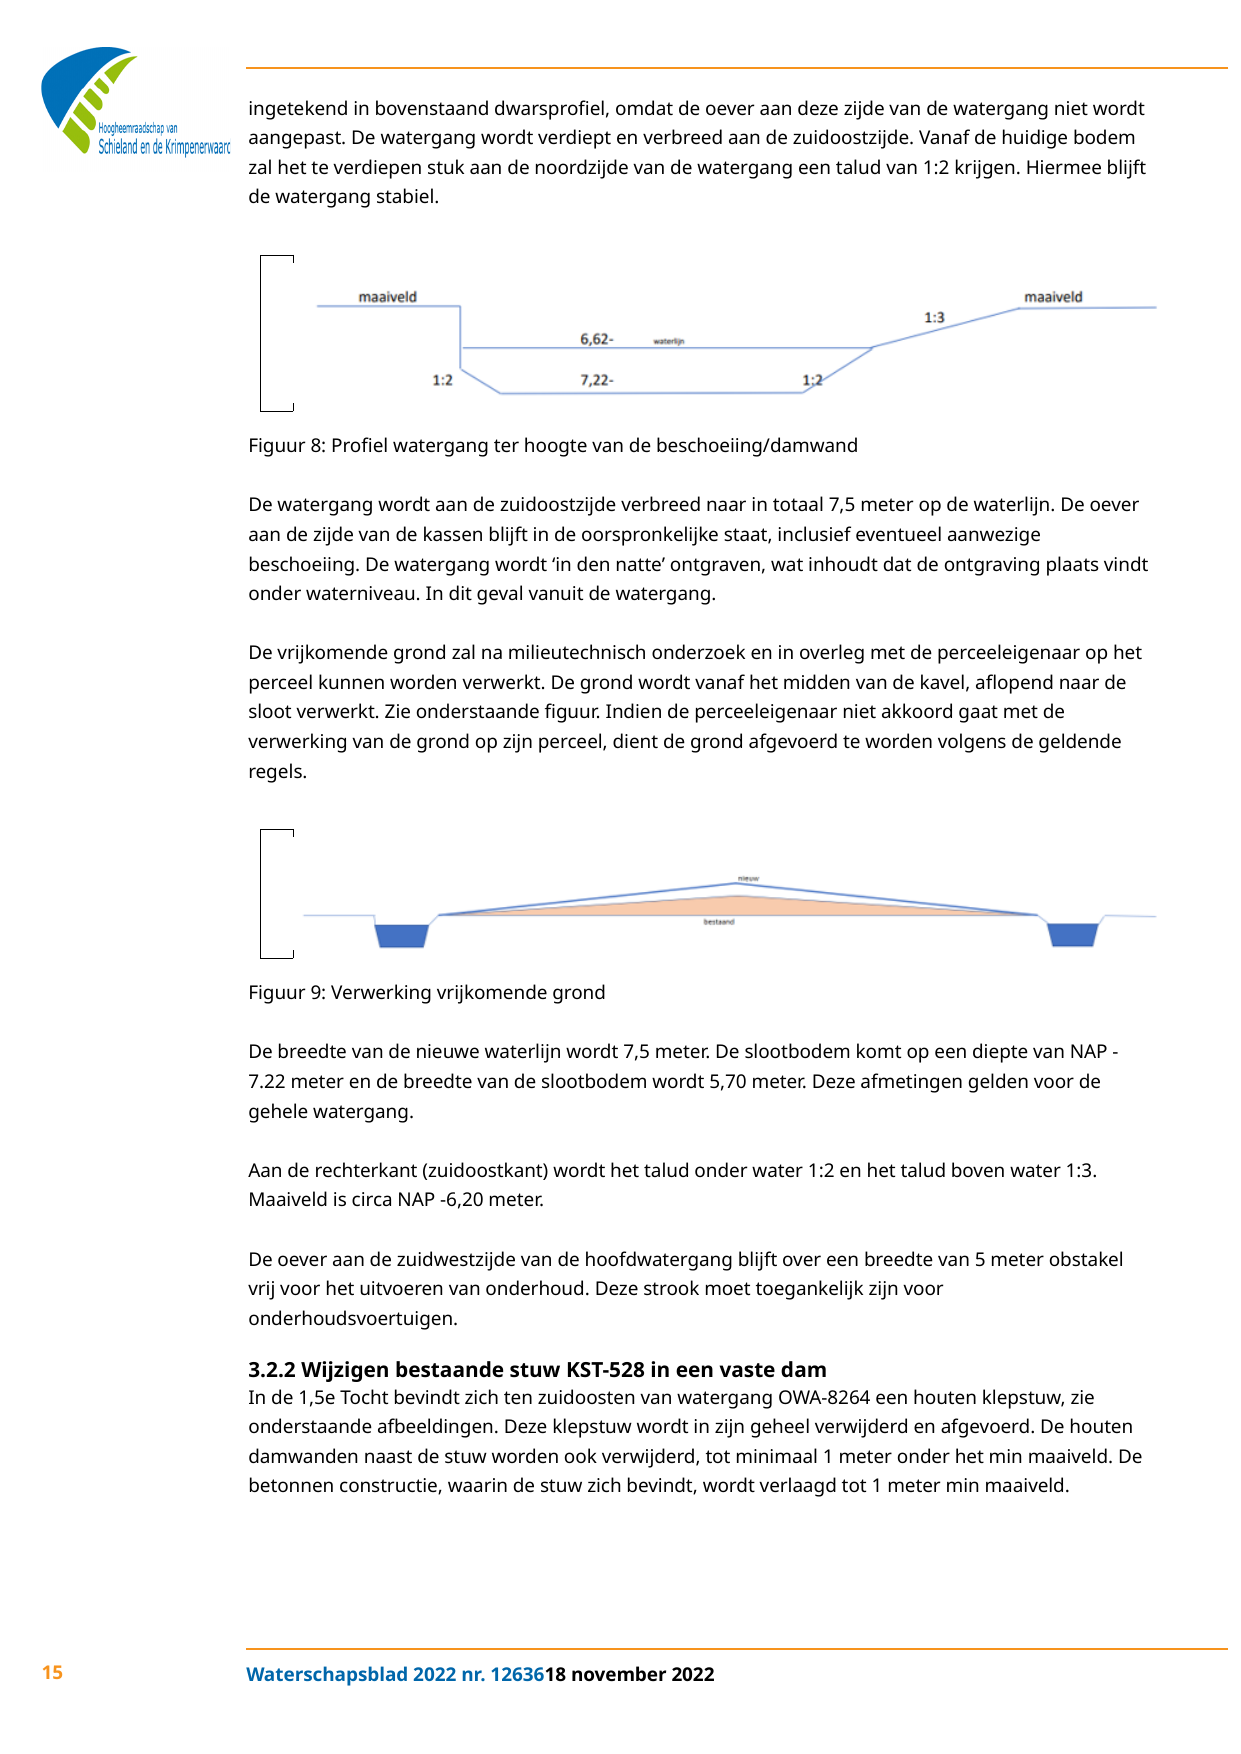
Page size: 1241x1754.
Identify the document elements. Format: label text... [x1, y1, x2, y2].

picture [268, 263, 1173, 403]
text De oever aan de zuidwestzijde van de hoofdwatergang blijft over een breedte van 5 meter obstakel vrij voor het uitvoeren van onderhoud. Deze strook moet toegankelijk zijn voor onderhoudsvoertuigen. [248, 1246, 1152, 1331]
text De vrijkomende grond zal na milieutechnisch onderzoek en in overleg met de perceeleigenaar op het perceel kunnen worden verwerkt. De grond wordt vanaf het midden van de kavel, aflopend naar de sloot verwerkt. Zie onderstaande figuur. Indien de perceeleigenaar niet akkoord gaat met de verwerking van de grond op zijn perceel, dient de grond afgevoerd te worden volgens de geldende regels. [248, 639, 1152, 784]
text 3.2.2 Wijzigen bestaande stuw KST-528 in een vaste dam [248, 1355, 1152, 1384]
text ingetekend in bovenstaand dwarsprofiel, omdat de oever aan deze zijde van de watergang niet wordt aangepast. De watergang wordt verdiept en verbreed aan de zuidoostzijde. Vanaf de huidige bodem zal het te verdiepen stuk aan de noordzijde van de watergang een talud van 1:2 krijgen. Hiermee blijft de watergang stabiel. [248, 95, 1152, 209]
text Figuur 8: Profiel watergang ter hoogte van de beschoeiing/damwand [248, 432, 1152, 458]
picture [268, 837, 1173, 950]
text Figuur 9: Verwerking vrijkomende grond [248, 979, 1152, 1005]
text In de 1,5e Tocht bevindt zich ten zuidoosten van watergang OWA-8264 een houten klepstuw, zie onderstaande afbeeldingen. Deze klepstuw wordt in zijn geheel verwijderd en afgevoerd. De houten damwanden naast de stuw worden ook verwijderd, tot minimaal 1 meter onder het min maaiveld. De betonnen constructie, waarin de stuw zich bevindt, wordt verlaagd tot 1 meter min maaiveld. [248, 1384, 1152, 1498]
text De watergang wordt aan de zuidoostzijde verbreed naar in totaal 7,5 meter op de waterlijn. De oever aan de zijde van de kassen blijft in de oorspronkelijke staat, inclusief eventueel aanwezige beschoeiing. De watergang wordt ‘in den natte’ ontgraven, wat inhoudt dat de ontgraving plaats vindt onder waterniveau. In dit geval vanuit de watergang. [248, 492, 1152, 606]
picture [41, 47, 231, 172]
text De breedte van de nieuwe waterlijn wordt 7,5 meter. De slootbodem komt op een diepte van NAP -7.22 meter en de breedte van de slootbodem wordt 5,70 meter. Deze afmetingen gelden voor de gehele watergang. [248, 1039, 1152, 1124]
text Aan de rechterkant (zuidoostkant) wordt het talud onder water 1:2 en het talud boven water 1:3. Maaiveld is circa NAP -6,20 meter. [248, 1157, 1152, 1212]
